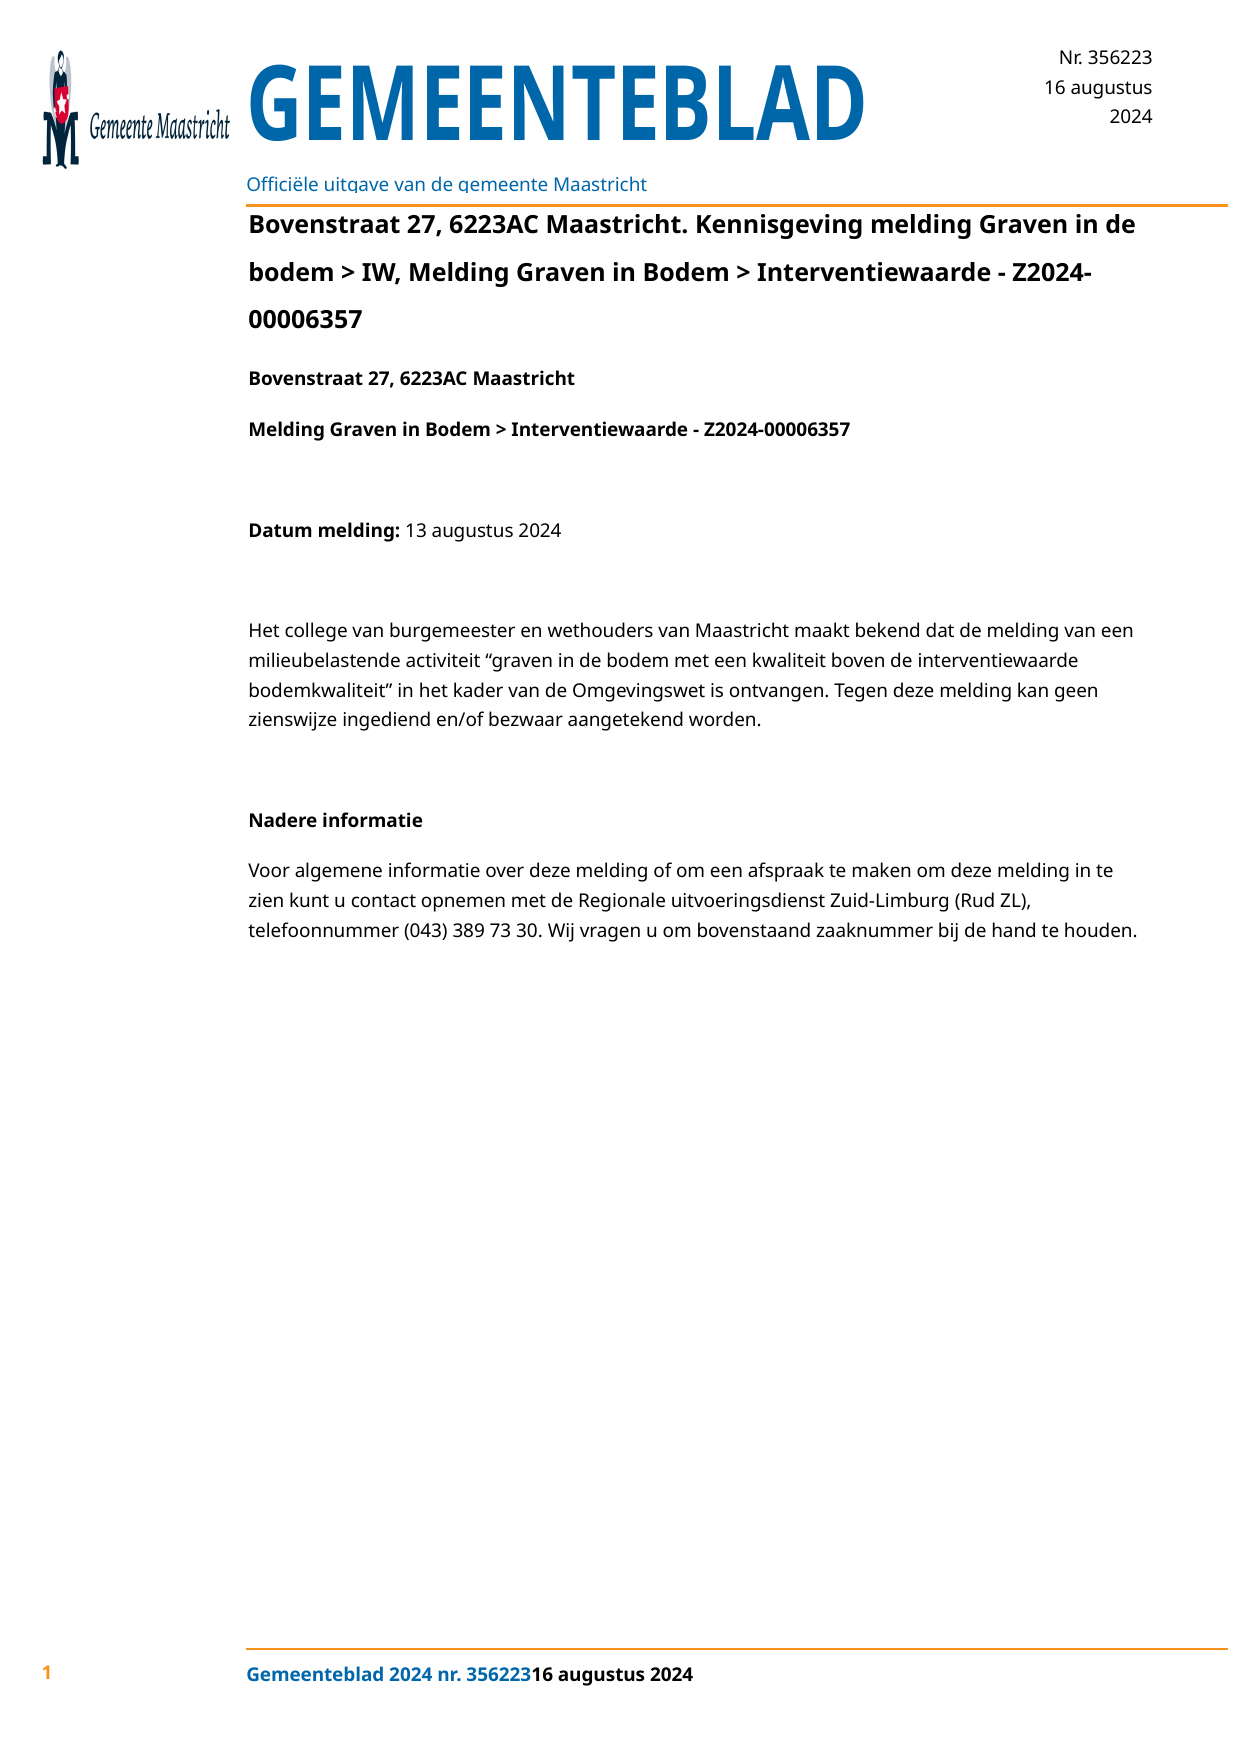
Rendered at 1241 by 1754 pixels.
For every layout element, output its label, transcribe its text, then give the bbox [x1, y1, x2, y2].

text Bovenstraat 27, 6223AC Maastricht. Kennisgeving melding Graven in de bodem > IW, Melding Graven in Bodem > Interventiewaarde - Z2024-00006357 [248, 207, 1152, 336]
text Datum melding: 13 augustus 2024 [248, 517, 1152, 542]
text Het college van burgemeester en wethouders van Maastricht maakt bekend dat de melding van een milieubelastende activiteit “graven in de bodem met een kwaliteit boven de interventiewaarde bodemkwaliteit” in het kader van de Omgevingswet is ontvangen. Tegen deze melding kan geen zienswijze ingediend en/of bezwaar aangetekend worden. [248, 618, 1152, 732]
text Melding Graven in Bodem > Interventiewaarde - Z2024-00006357 [248, 416, 1152, 442]
text Voor algemene informatie over deze melding of om een afspraak te maken om deze melding in te zien kunt u contact opnemen met de Regionale uitvoeringsdienst Zuid-Limburg (Rud ZL), telefoonnummer (043) 389 73 30. Wij vragen u om bovenstaand zaaknummer bij de hand te houden. [248, 858, 1152, 942]
picture [41, 47, 231, 172]
text Nadere informatie [248, 807, 1152, 833]
text Bovenstraat 27, 6223AC Maastricht [248, 366, 1152, 391]
